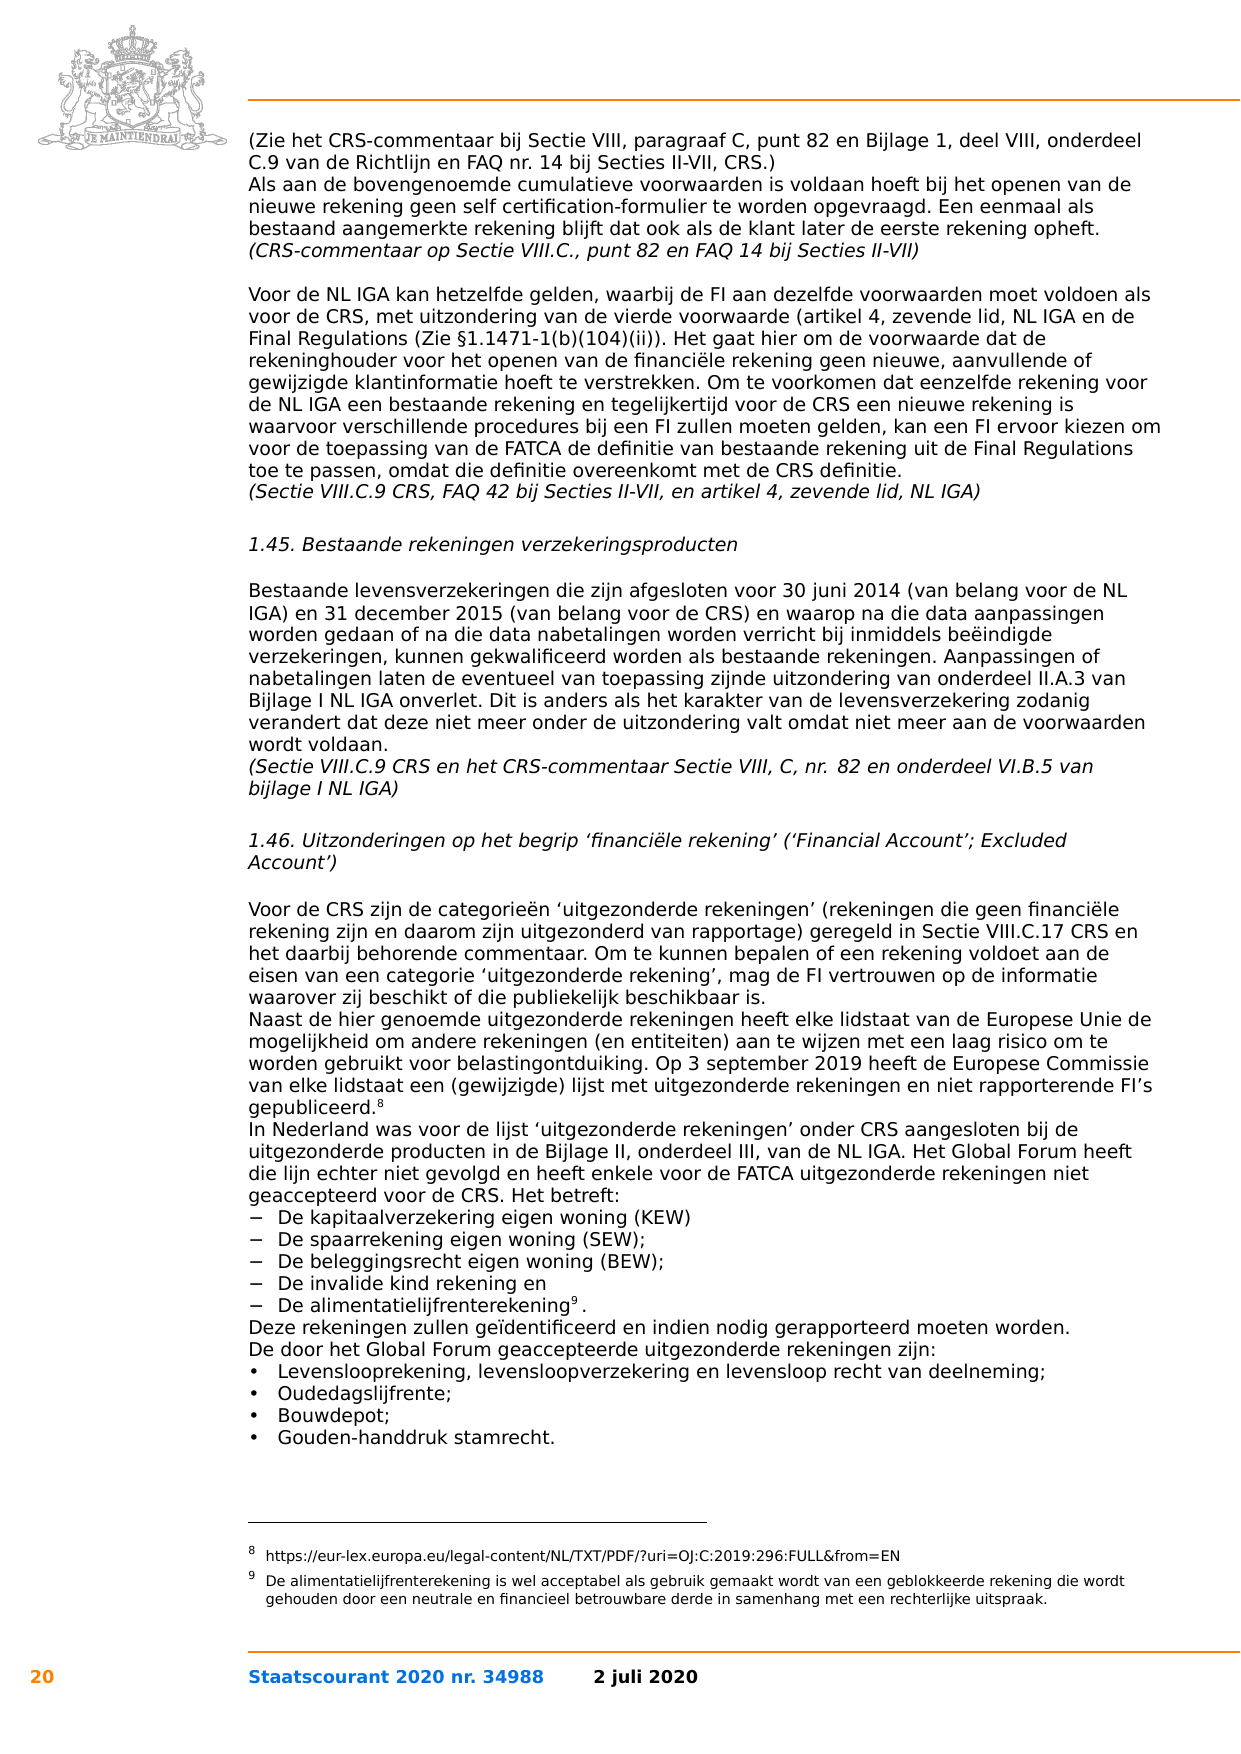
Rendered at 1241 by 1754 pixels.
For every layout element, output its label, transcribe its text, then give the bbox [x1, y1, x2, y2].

text Voor de CRS zijn de categorieën ‘uitgezonderde rekeningen’ (rekeningen die geen financiële rekening zijn en daarom zijn uitgezonderd van rapportage) geregeld in Sectie VIII.C.17 CRS en het daarbij behorende commentaar. Om te kunnen bepalen of een rekening voldoet aan de eisen van een categorie ‘uitgezonderde rekening’, mag de FI vertrouwen op de informatie waarover zij beschikt of die publiekelijk beschikbaar is. [248, 899, 1163, 1009]
picture [38, 25, 227, 150]
text − De spaarrekening eigen woning (SEW); [248, 1229, 1163, 1251]
text − De kapitaalverzekering eigen woning (KEW) [248, 1207, 1163, 1229]
text − De beleggingsrecht eigen woning (BEW); [248, 1251, 1163, 1273]
text De door het Global Forum geaccepteerde uitgezonderde rekeningen zijn: [248, 1339, 1163, 1361]
text (Sectie VIII.C.9 CRS, FAQ 42 bij Secties II-VII, en artikel 4, zevende lid, NL IGA) [248, 481, 1163, 503]
text In Nederland was voor de lijst ‘uitgezonderde rekeningen’ onder CRS aangesloten bij de uitgezonderde producten in de Bijlage II, onderdeel III, van de NL IGA. Het Global Forum heeft die lijn echter niet gevolgd en heeft enkele voor de FATCA uitgezonderde rekeningen niet geaccepteerd voor de CRS. Het betreft: [248, 1119, 1163, 1207]
text (CRS-commentaar op Sectie VIII.C., punt 82 en FAQ 14 bij Secties II-VII) [248, 240, 1163, 262]
text De alimentatielijfrenterekening is wel acceptabel als gebruik gemaakt wordt van een geblokkeerde rekening die wordt gehouden door een neutrale en financieel betrouwbare derde in samenhang met een rechterlijke uitspraak. [248, 1569, 1163, 1608]
text Voor de NL IGA kan hetzelfde gelden, waarbij de FI aan dezelfde voorwaarden moet voldoen als voor de CRS, met uitzondering van de vierde voorwaarde (artikel 4, zevende lid, NL IGA en de Final Regulations (Zie §1.1471-1(b)(104)(ii)). Het gaat hier om de voorwaarde dat de rekeninghouder voor het openen van de financiële rekening geen nieuwe, aanvullende of gewijzigde klantinformatie hoeft te verstrekken. Om te voorkomen dat eenzelfde rekening voor de NL IGA een bestaande rekening en tegelijkertijd voor de CRS een nieuwe rekening is waarvoor verschillende procedures bij een FI zullen moeten gelden, kan een FI ervoor kiezen om voor de toepassing van de FATCA de definitie van bestaande rekening uit de Final Regulations toe te passen, omdat die definitie overeenkomt met de CRS definitie. [248, 284, 1163, 481]
text (Zie het CRS-commentaar bij Sectie VIII, paragraaf C, punt 82 en Bijlage 1, deel VIII, onderdeel C.9 van de Richtlijn en FAQ nr. 14 bij Secties II-VII, CRS.) [248, 130, 1163, 174]
text • Levenslooprekening, levensloopverzekering en levensloop recht van deelneming; [248, 1361, 1163, 1383]
text − De invalide kind rekening en [248, 1273, 1163, 1295]
subtitle 1.45. Bestaande rekeningen verzekeringsproducten [248, 533, 1163, 555]
text Bestaande levensverzekeringen die zijn afgesloten voor 30 juni 2014 (van belang voor de NL IGA) en 31 december 2015 (van belang voor de CRS) en waarop na die data aanpassingen worden gedaan of na die data nabetalingen worden verricht bij inmiddels beëindigde verzekeringen, kunnen gekwalificeerd worden als bestaande rekeningen. Aanpassingen of nabetalingen laten de eventueel van toepassing zijnde uitzondering van onderdeel II.A.3 van Bijlage I NL IGA onverlet. Dit is anders als het karakter van de levensverzekering zodanig verandert dat deze niet meer onder de uitzondering valt omdat niet meer aan de voorwaarden wordt voldaan. [248, 580, 1163, 756]
text Deze rekeningen zullen geïdentificeerd en indien nodig gerapporteerd moeten worden. [248, 1317, 1163, 1339]
text • Bouwdepot; [248, 1405, 1163, 1427]
text Als aan de bovengenoemde cumulatieve voorwaarden is voldaan hoeft bij het openen van de nieuwe rekening geen self certification-formulier te worden opgevraagd. Een eenmaal als bestaand aangemerkte rekening blijft dat ook als de klant later de eerste rekening opheft. [248, 174, 1163, 240]
subtitle 1.46. Uitzonderingen op het begrip ‘financiële rekening’ (‘Financial Account’; Excluded Account’) [248, 830, 1163, 874]
text • Gouden-handdruk stamrecht. [248, 1427, 1163, 1449]
text • Oudedagslijfrente; [248, 1383, 1163, 1405]
text Naast de hier genoemde uitgezonderde rekeningen heeft elke lidstaat van de Europese Unie de mogelijkheid om andere rekeningen (en entiteiten) aan te wijzen met een laag risico om te worden gebruikt voor belastingontduiking. Op 3 september 2019 heeft de Europese Commissie van elke lidstaat een (gewijzigde) lijst met uitgezonderde rekeningen en niet rapporterende FI’s gepubliceerd. [248, 1009, 1163, 1119]
text − De alimentatielijfrenterekening. [248, 1295, 1163, 1317]
text https://eur-lex.europa.eu/legal-content/NL/TXT/PDF/?uri=OJ:C:2019:296:FULL&from=EN [248, 1544, 1163, 1566]
text (Sectie VIII.C.9 CRS en het CRS-commentaar Sectie VIII, C, nr. 82 en onderdeel VI.B.5 van bijlage I NL IGA) [248, 756, 1163, 800]
